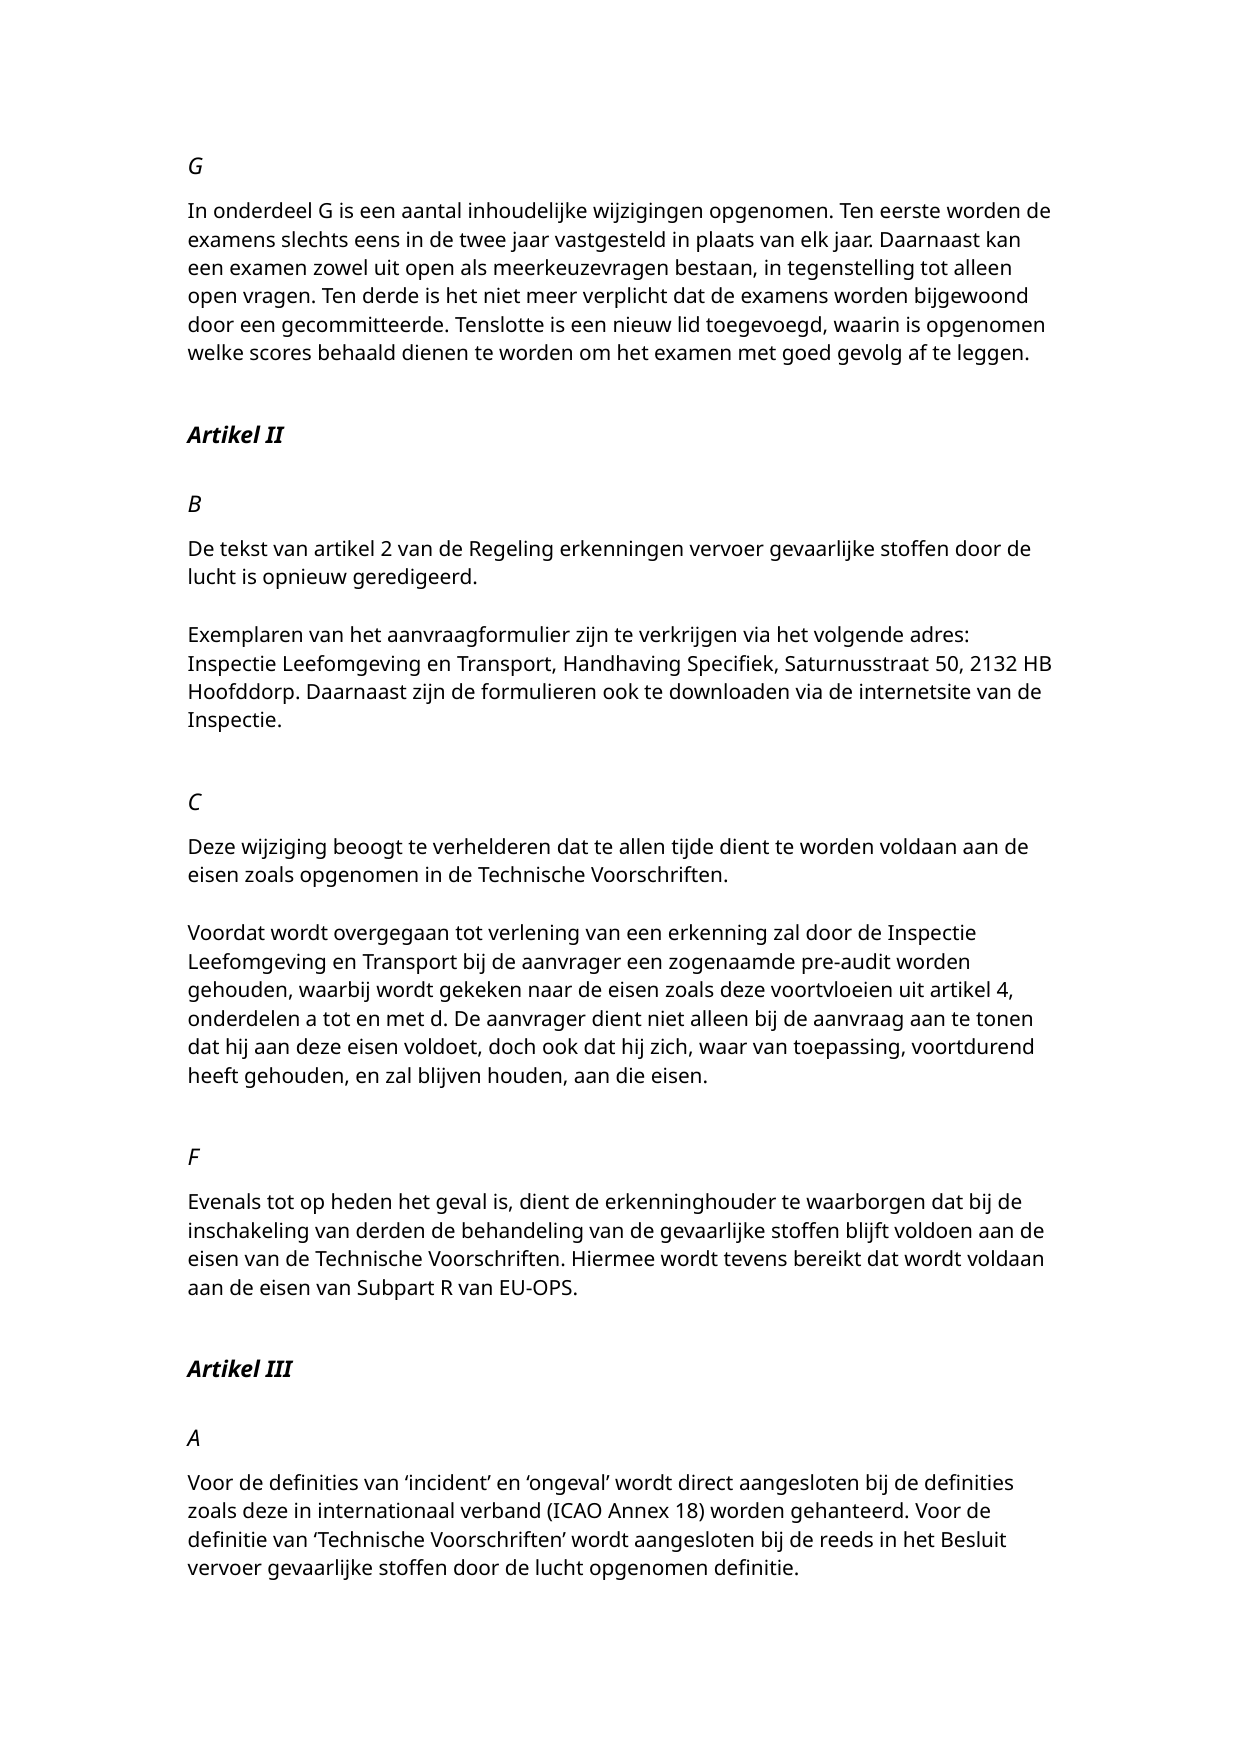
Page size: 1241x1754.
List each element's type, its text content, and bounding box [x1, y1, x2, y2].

text De tekst van artikel 2 van de Regeling erkenningen vervoer gevaarlijke stoffen door de lucht is opnieuw geredigeerd. [187, 534, 1053, 591]
subtitle A [187, 1422, 1053, 1453]
subtitle Artikel III [187, 1353, 1053, 1384]
text Voor de definities van ‘incident’ en ‘ongeval’ wordt direct aangesloten bij de definities zoals deze in internationaal verband (ICAO Annex 18) worden gehanteerd. Voor de definitie van ‘Technische Voorschriften’ wordt aangesloten bij de reeds in het Besluit vervoer gevaarlijke stoffen door de lucht opgenomen definitie. [187, 1468, 1053, 1582]
text Voordat wordt overgegaan tot verlening van een erkenning zal door de Inspectie Leefomgeving en Transport bij de aanvrager een zogenaamde pre-audit worden gehouden, waarbij wordt gekeken naar de eisen zoals deze voortvloeien uit artikel 4, onderdelen a tot en met d. De aanvrager dient niet alleen bij de aanvraag aan te tonen dat hij aan deze eisen voldoet, doch ook dat hij zich, waar van toepassing, voortdurend heeft gehouden, en zal blijven houden, aan die eisen. [187, 918, 1053, 1089]
subtitle F [187, 1141, 1053, 1172]
text In onderdeel G is een aantal inhoudelijke wijzigingen opgenomen. Ten eerste worden de examens slechts eens in de twee jaar vastgesteld in plaats van elk jaar. Daarnaast kan een examen zowel uit open als meerkeuzevragen bestaan, in tegenstelling tot alleen open vragen. Ten derde is het niet meer verplicht dat de examens worden bijgewoond door een gecommitteerde. Tenslotte is een nieuw lid toegevoegd, waarin is opgenomen welke scores behaald dienen te worden om het examen met goed gevolg af te leggen. [187, 196, 1053, 367]
text Deze wijziging beoogt te verhelderen dat te allen tijde dient te worden voldaan aan de eisen zoals opgenomen in de Technische Voorschriften. [187, 832, 1053, 889]
text Exemplaren van het aanvraagformulier zijn te verkrijgen via het volgende adres: Inspectie Leefomgeving en Transport, Handhaving Specifiek, Saturnusstraat 50, 2132 HB Hoofddorp. Daarnaast zijn de formulieren ook te downloaden via de internetsite van de Inspectie. [187, 620, 1053, 734]
subtitle Artikel II [187, 419, 1053, 450]
text Evenals tot op heden het geval is, dient de erkenninghouder te waarborgen dat bij de inschakeling van derden de behandeling van de gevaarlijke stoffen blijft voldoen aan de eisen van de Technische Voorschriften. Hiermee wordt tevens bereikt dat wordt voldaan aan de eisen van Subpart R van EU-OPS. [187, 1187, 1053, 1301]
subtitle C [187, 786, 1053, 817]
subtitle G [187, 150, 1053, 181]
subtitle B [187, 488, 1053, 519]
